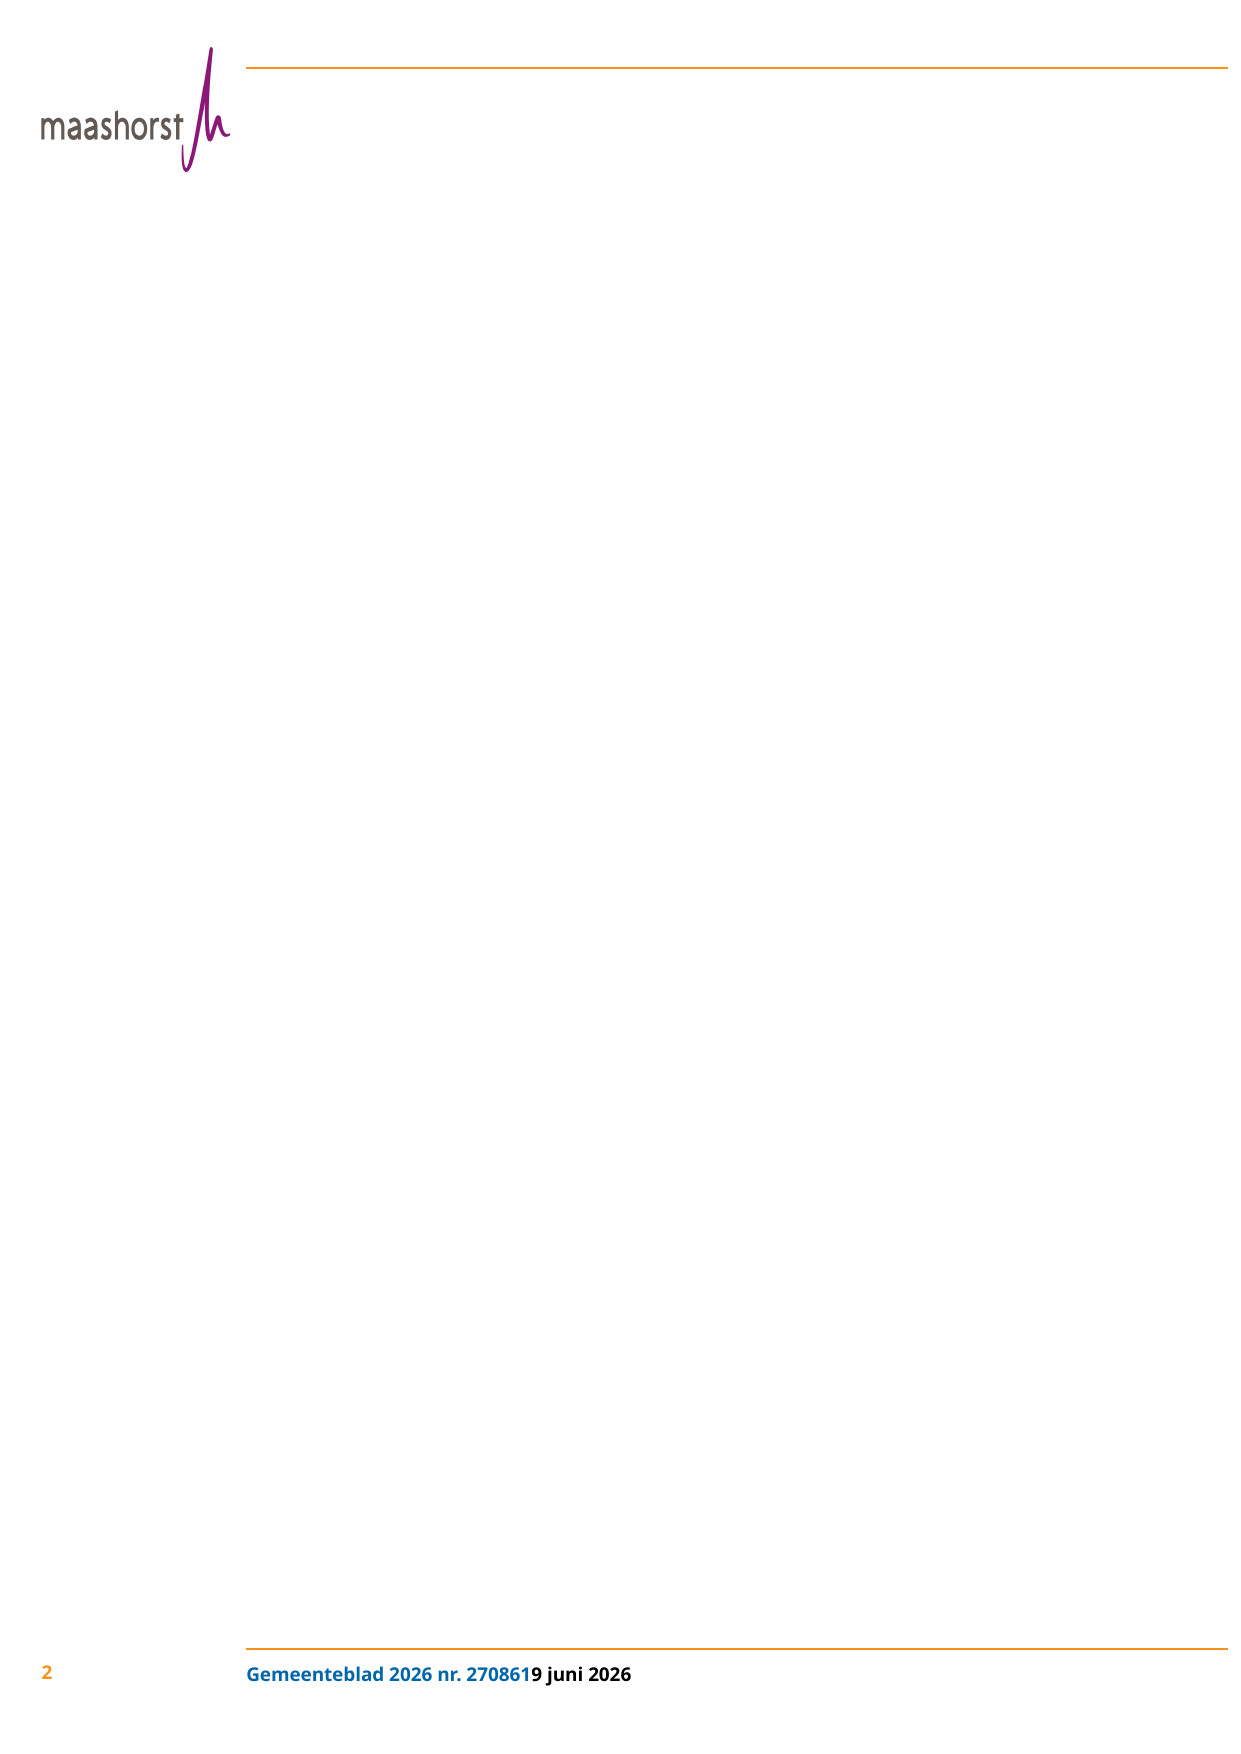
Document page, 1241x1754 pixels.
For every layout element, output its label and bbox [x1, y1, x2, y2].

picture [41, 47, 231, 172]
